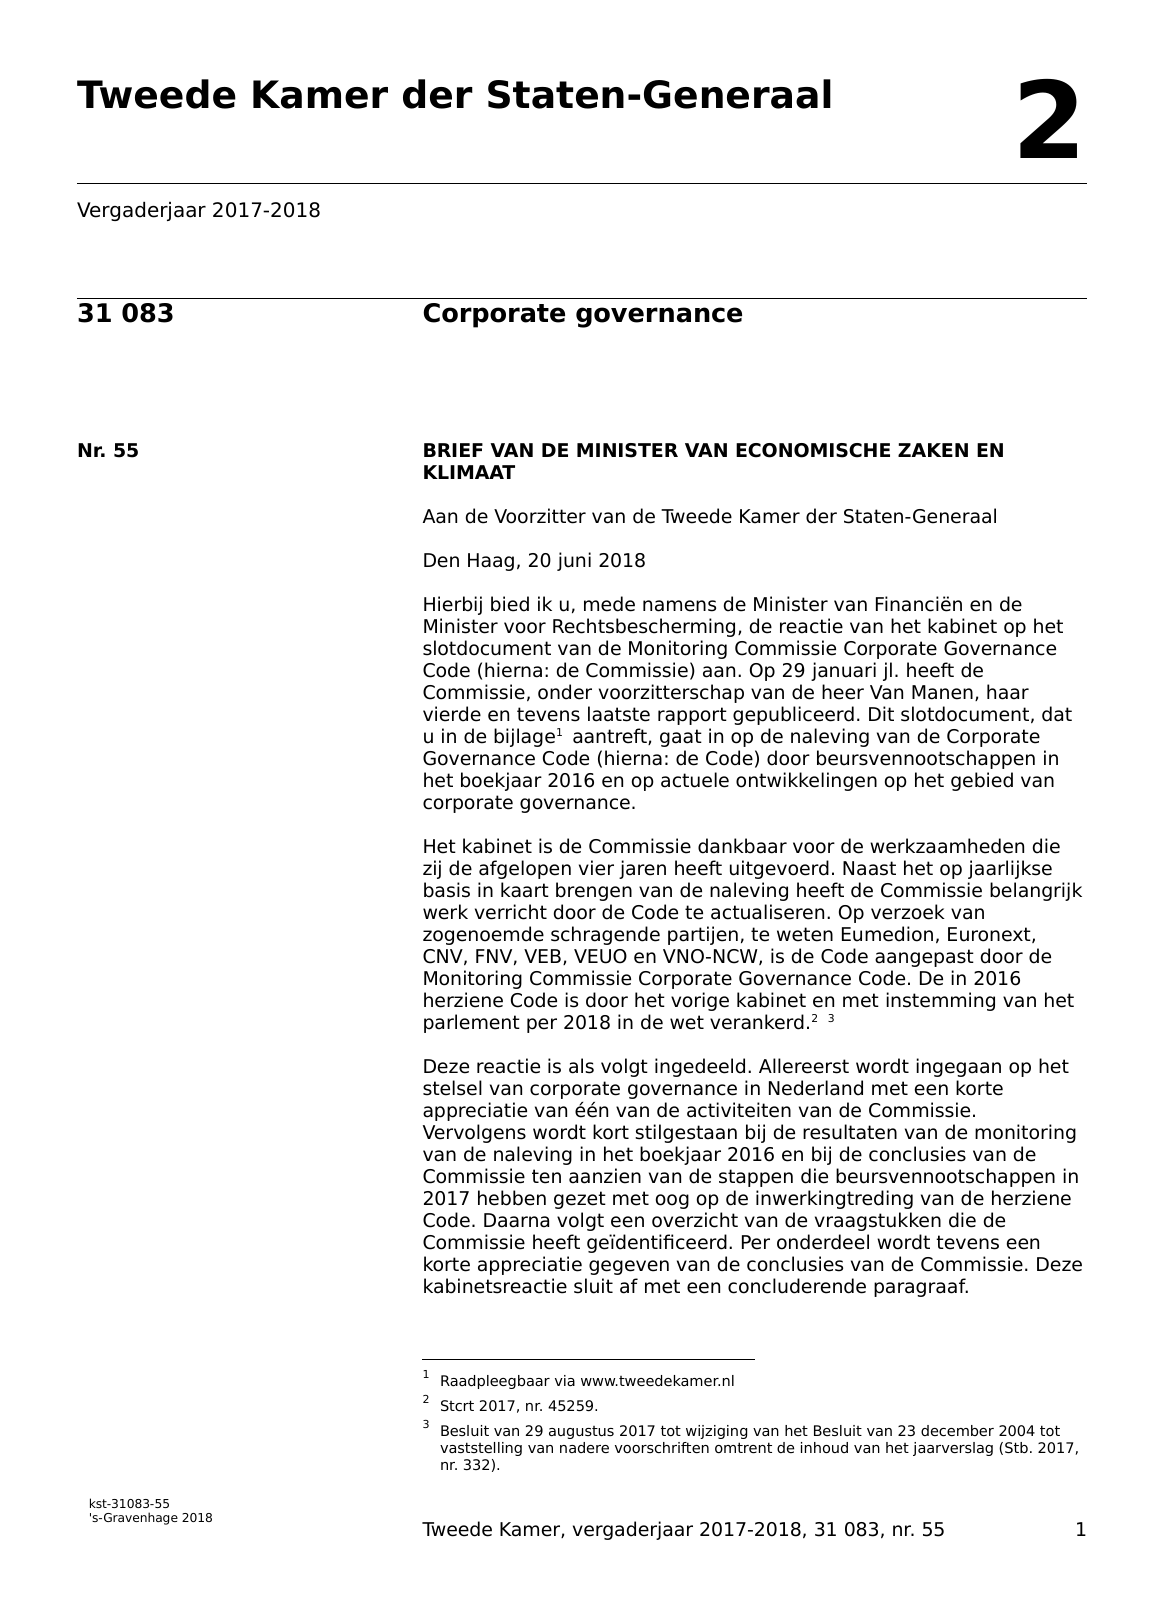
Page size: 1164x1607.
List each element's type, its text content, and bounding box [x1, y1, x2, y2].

table_header 2 [886, 59, 1087, 183]
text Besluit van 29 augustus 2017 tot wijziging van het Besluit van 23 december 2004 tot vaststelling van nadere voorschriften omtrent de inhoud van het jaarverslag (Stb. 2017, nr. 332). [422, 1418, 1087, 1474]
text Hierbij bied ik u, mede namens de Minister van Financiën en de Minister voor Rechtsbescherming, de reactie van het kabinet op het slotdocument van de Monitoring Commissie Corporate Governance Code (hierna: de Commissie) aan. Op 29 januari jl. heeft de Commissie, onder voorzitterschap van de heer Van Manen, haar vierde en tevens laatste rapport gepubliceerd. Dit slotdocument, dat u in de bijlage aantreft, gaat in op de naleving van de Corporate Governance Code (hierna: de Code) door beursvennootschappen in het boekjaar 2016 en op actuele ontwikkelingen op het gebied van corporate governance. [422, 594, 1087, 814]
text Raadpleegbaar via www.tweedekamer.nl [422, 1368, 1087, 1391]
table_cell Vergaderjaar 2017-2018 [77, 184, 1087, 298]
text kst-31083-55 [88, 1497, 323, 1511]
text 's-Gravenhage 2018 [88, 1511, 323, 1525]
subtitle 31 083 Corporate governance [77, 299, 1087, 329]
table_header Tweede Kamer der Staten-Generaal [77, 59, 886, 183]
text Aan de Voorzitter van de Tweede Kamer der Staten-Generaal [422, 506, 1087, 528]
text Deze reactie is als volgt ingedeeld. Allereerst wordt ingegaan op het stelsel van corporate governance in Nederland met een korte appreciatie van één van de activiteiten van de Commissie. Vervolgens wordt kort stilgestaan bij de resultaten van de monitoring van de naleving in het boekjaar 2016 en bij de conclusies van de Commissie ten aanzien van de stappen die beursvennootschappen in 2017 hebben gezet met oog op de inwerkingtreding van de herziene Code. Daarna volgt een overzicht van de vraagstukken die de Commissie heeft geïdentificeerd. Per onderdeel wordt tevens een korte appreciatie gegeven van de conclusies van de Commissie. Deze kabinetsreactie sluit af met een concluderende paragraaf. [422, 1056, 1087, 1298]
subtitle Nr. 55 BRIEF VAN DE MINISTER VAN ECONOMISCHE ZAKEN EN KLIMAAT [77, 440, 1087, 484]
text Het kabinet is de Commissie dankbaar voor de werkzaamheden die zij de afgelopen vier jaren heeft uitgevoerd. Naast het op jaarlijkse basis in kaart brengen van de naleving heeft de Commissie belangrijk werk verricht door de Code te actualiseren. Op verzoek van zogenoemde schragende partijen, te weten Eumedion, Euronext, CNV, FNV, VEB, VEUO en VNO-NCW, is de Code aangepast door de Monitoring Commissie Corporate Governance Code. De in 2016 herziene Code is door het vorige kabinet en met instemming van het parlement per 2018 in de wet verankerd. [422, 836, 1087, 1034]
text Den Haag, 20 juni 2018 [422, 550, 1087, 572]
text Stcrt 2017, nr. 45259. [422, 1393, 1087, 1416]
